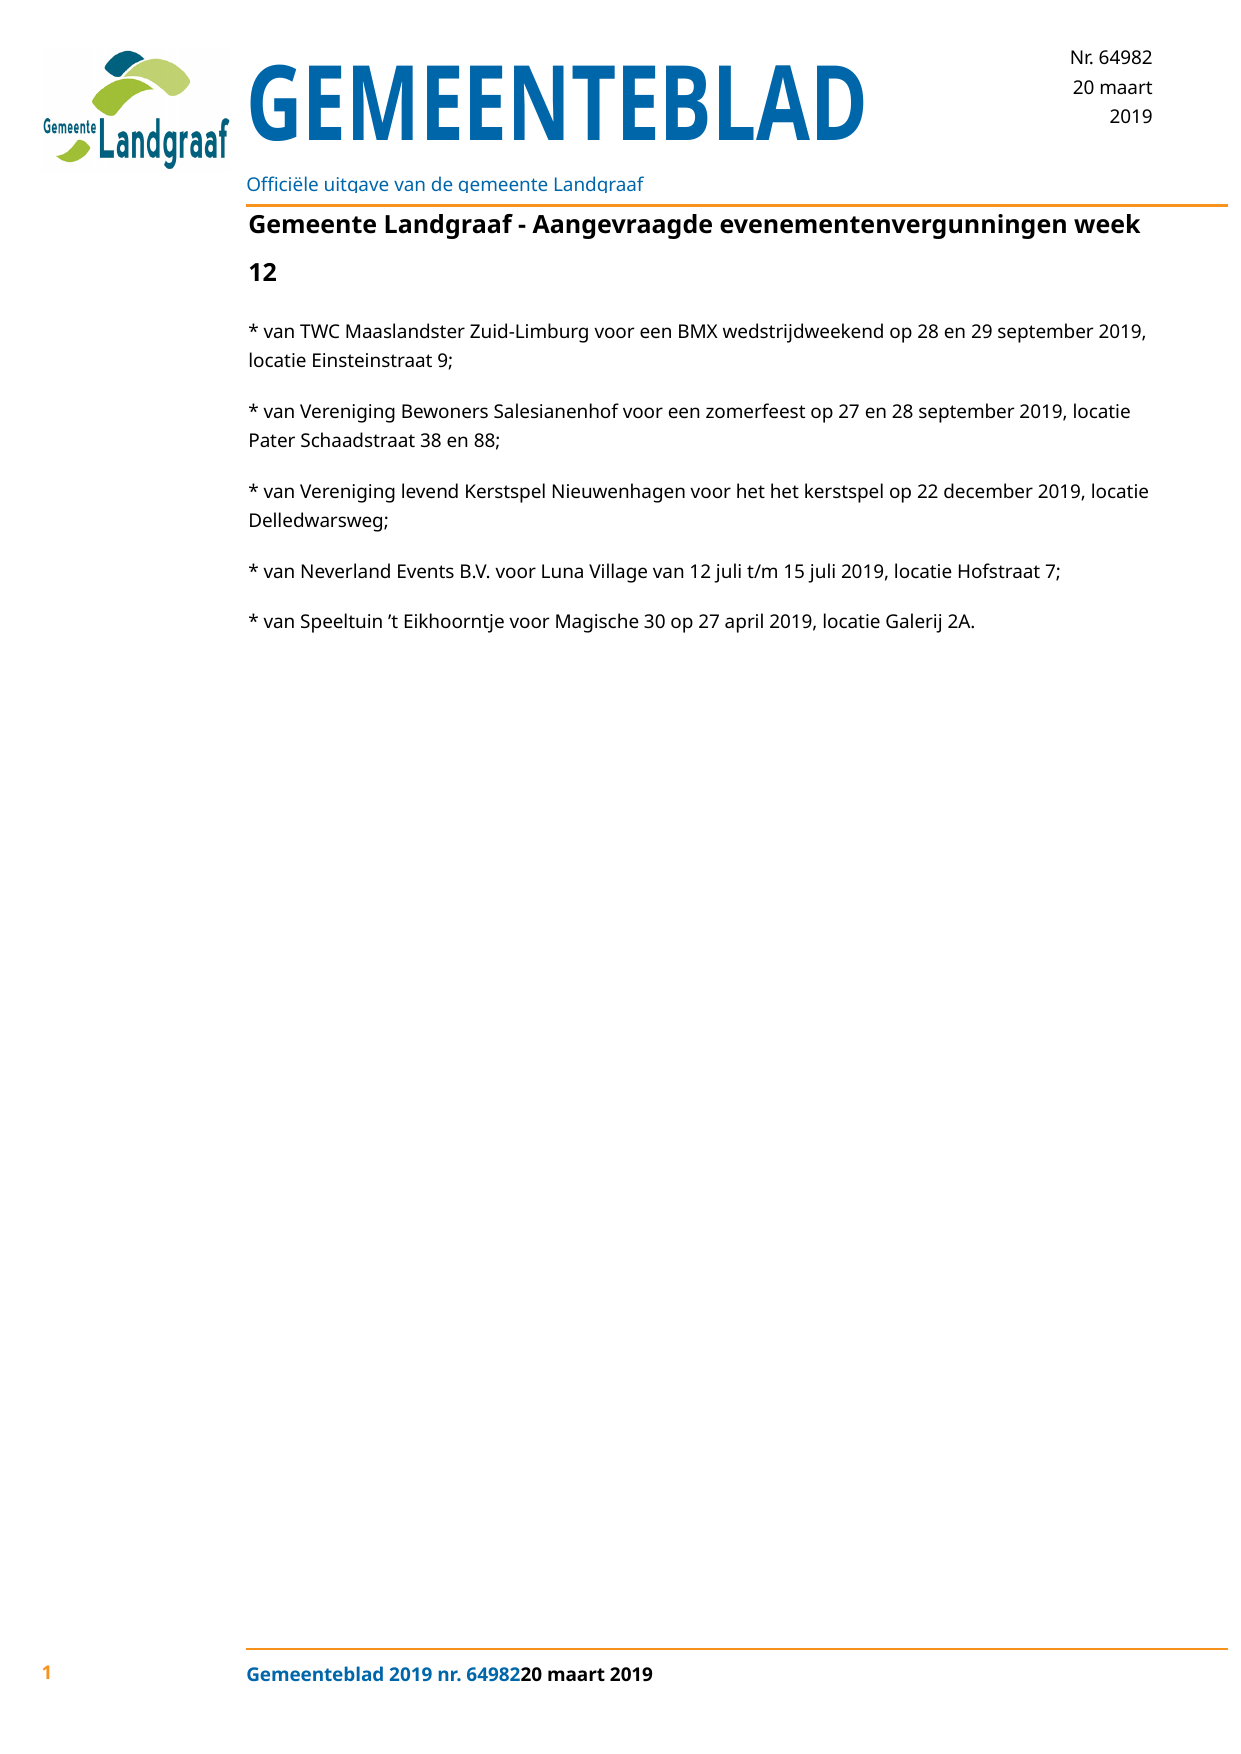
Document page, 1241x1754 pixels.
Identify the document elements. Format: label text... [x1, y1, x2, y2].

text * van Vereniging levend Kerstspel Nieuwenhagen voor het het kerstspel op 22 december 2019, locatie Delledwarsweg; [248, 478, 1152, 533]
text * van Neverland Events B.V. voor Luna Village van 12 juli t/m 15 juli 2019, locatie Hofstraat 7; [248, 558, 1152, 584]
text * van Speeltuin ’t Eikhoorntje voor Magische 30 op 27 april 2019, locatie Galerij 2A. [248, 608, 1152, 634]
text * van Vereniging Bewoners Salesianenhof voor een zomerfeest op 27 en 28 september 2019, locatie Pater Schaadstraat 38 en 88; [248, 398, 1152, 453]
picture [41, 47, 231, 172]
text Gemeente Landgraaf - Aangevraagde evenementenvergunningen week 12 [248, 207, 1152, 288]
text * van TWC Maaslandster Zuid-Limburg voor een BMX wedstrijdweekend op 28 en 29 september 2019, locatie Einsteinstraat 9; [248, 318, 1152, 373]
